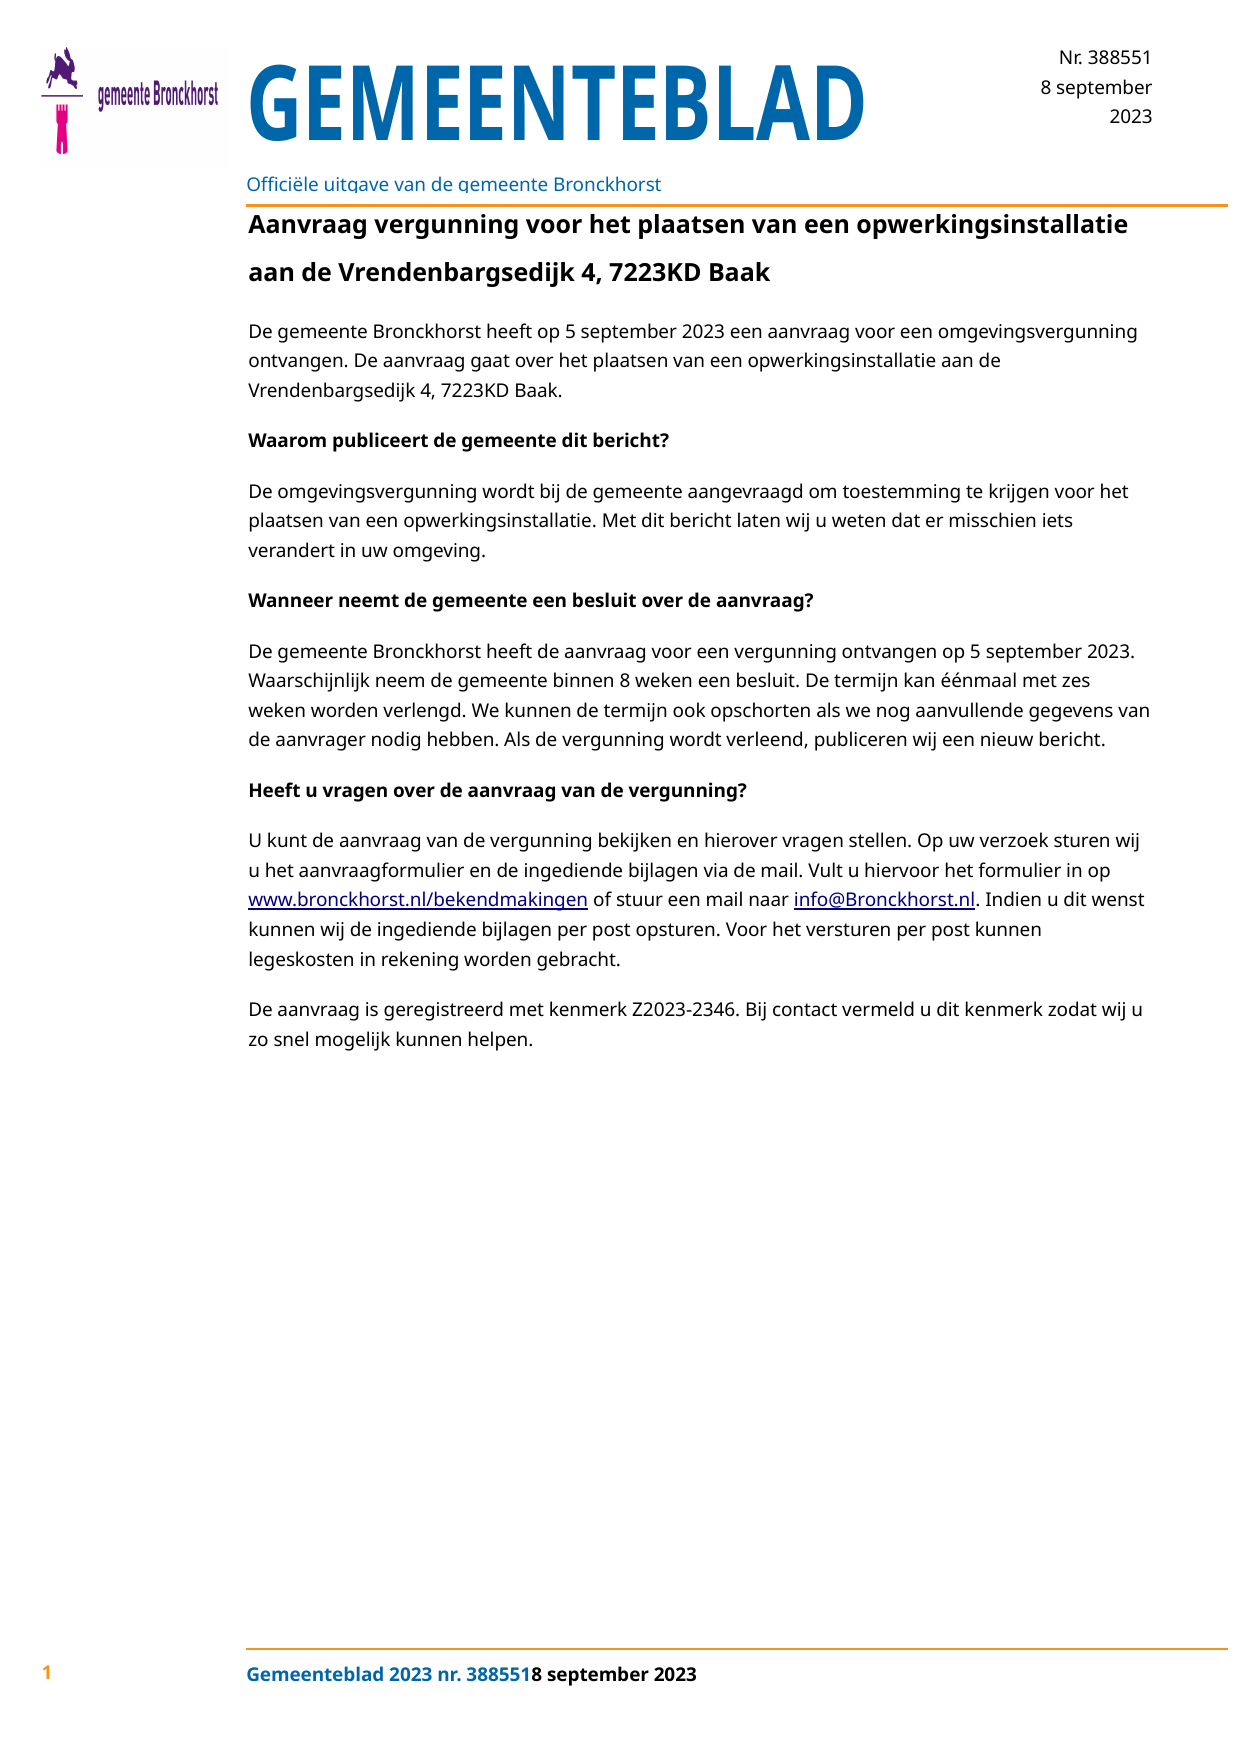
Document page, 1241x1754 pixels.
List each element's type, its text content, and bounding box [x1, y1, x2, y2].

text Wanneer neemt de gemeente een besluit over de aanvraag? [248, 587, 1152, 613]
text De aanvraag is geregistreerd met kenmerk Z2023-2346. Bij contact vermeld u dit kenmerk zodat wij u zo snel mogelijk kunnen helpen. [248, 996, 1152, 1052]
text U kunt de aanvraag van de vergunning bekijken en hierover vragen stellen. Op uw verzoek sturen wij u het aanvraagformulier en de ingediende bijlagen via de mail. Vult u hiervoor het formulier in op www.bronckhorst.nl/bekendmakingen of stuur een mail naar info@Bronckhorst.nl. Indien u dit wenst kunnen wij de ingediende bijlagen per post opsturen. Voor het versturen per post kunnen legeskosten in rekening worden gebracht. [248, 827, 1152, 972]
picture [41, 47, 231, 172]
text Heeft u vragen over de aanvraag van de vergunning? [248, 777, 1152, 803]
text De gemeente Bronckhorst heeft de aanvraag voor een vergunning ontvangen op 5 september 2023. Waarschijnlijk neem de gemeente binnen 8 weken een besluit. De termijn kan éénmaal met zes weken worden verlengd. We kunnen de termijn ook opschorten als we nog aanvullende gegevens van de aanvrager nodig hebben. Als de vergunning wordt verleend, publiceren wij een nieuw bericht. [248, 638, 1152, 752]
text De gemeente Bronckhorst heeft op 5 september 2023 een aanvraag voor een omgevingsvergunning ontvangen. De aanvraag gaat over het plaatsen van een opwerkingsinstallatie aan de Vrendenbargsedijk 4, 7223KD Baak. [248, 318, 1152, 403]
text De omgevingsvergunning wordt bij de gemeente aangevraagd om toestemming te krijgen voor het plaatsen van een opwerkingsinstallatie. Met dit bericht laten wij u weten dat er misschien iets verandert in uw omgeving. [248, 478, 1152, 563]
text Waarom publiceert de gemeente dit bericht? [248, 427, 1152, 453]
text Aanvraag vergunning voor het plaatsen van een opwerkingsinstallatie aan de Vrendenbargsedijk 4, 7223KD Baak [248, 207, 1152, 288]
